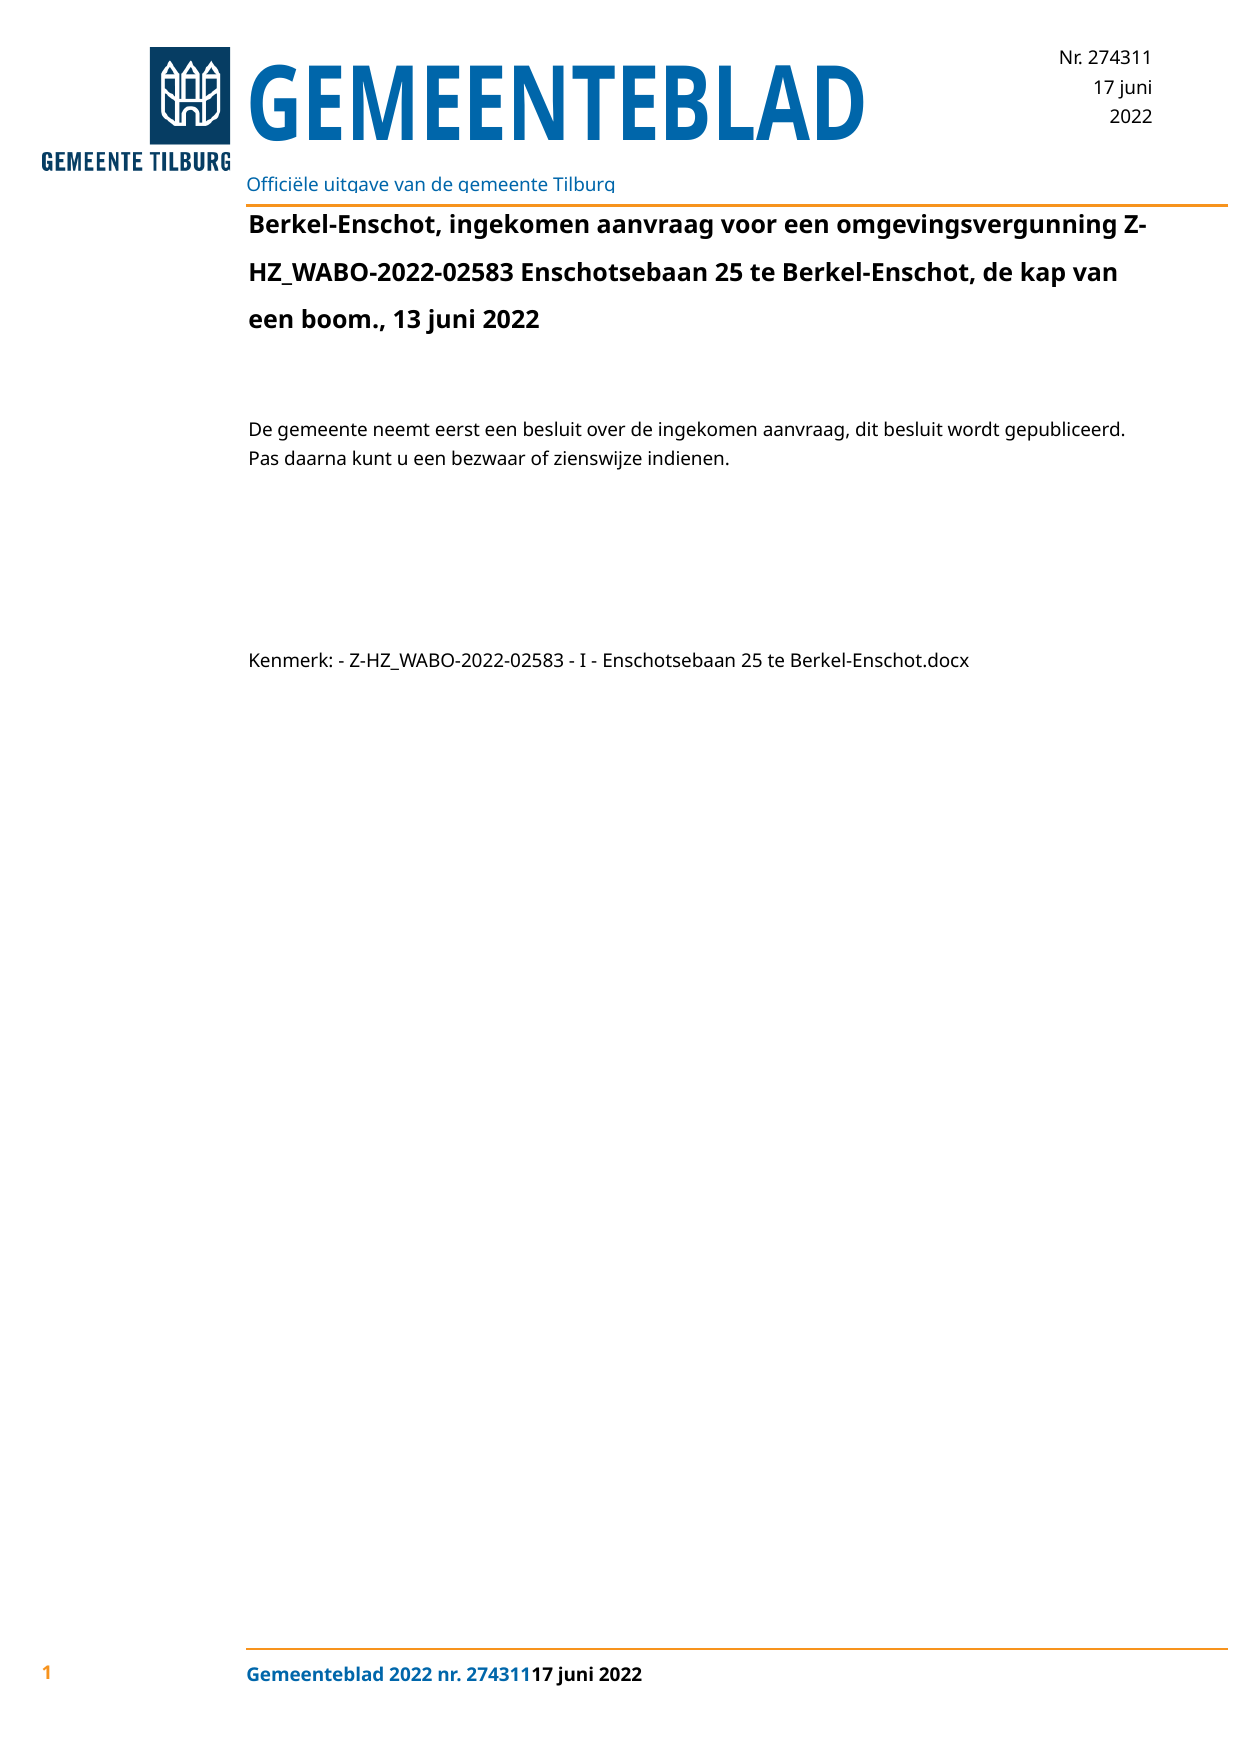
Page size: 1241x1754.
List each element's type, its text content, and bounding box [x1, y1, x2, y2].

text Berkel-Enschot, ingekomen aanvraag voor een omgevingsvergunning Z-HZ_WABO-2022-02583 Enschotsebaan 25 te Berkel-Enschot, de kap van een boom., 13 juni 2022 [248, 207, 1152, 336]
text Kenmerk: - Z-HZ_WABO-2022-02583 - I - Enschotsebaan 25 te Berkel-Enschot.docx [248, 647, 1152, 673]
picture [41, 47, 231, 172]
text De gemeente neemt eerst een besluit over de ingekomen aanvraag, dit besluit wordt gepubliceerd. Pas daarna kunt u een bezwaar of zienswijze indienen. [248, 416, 1152, 471]
